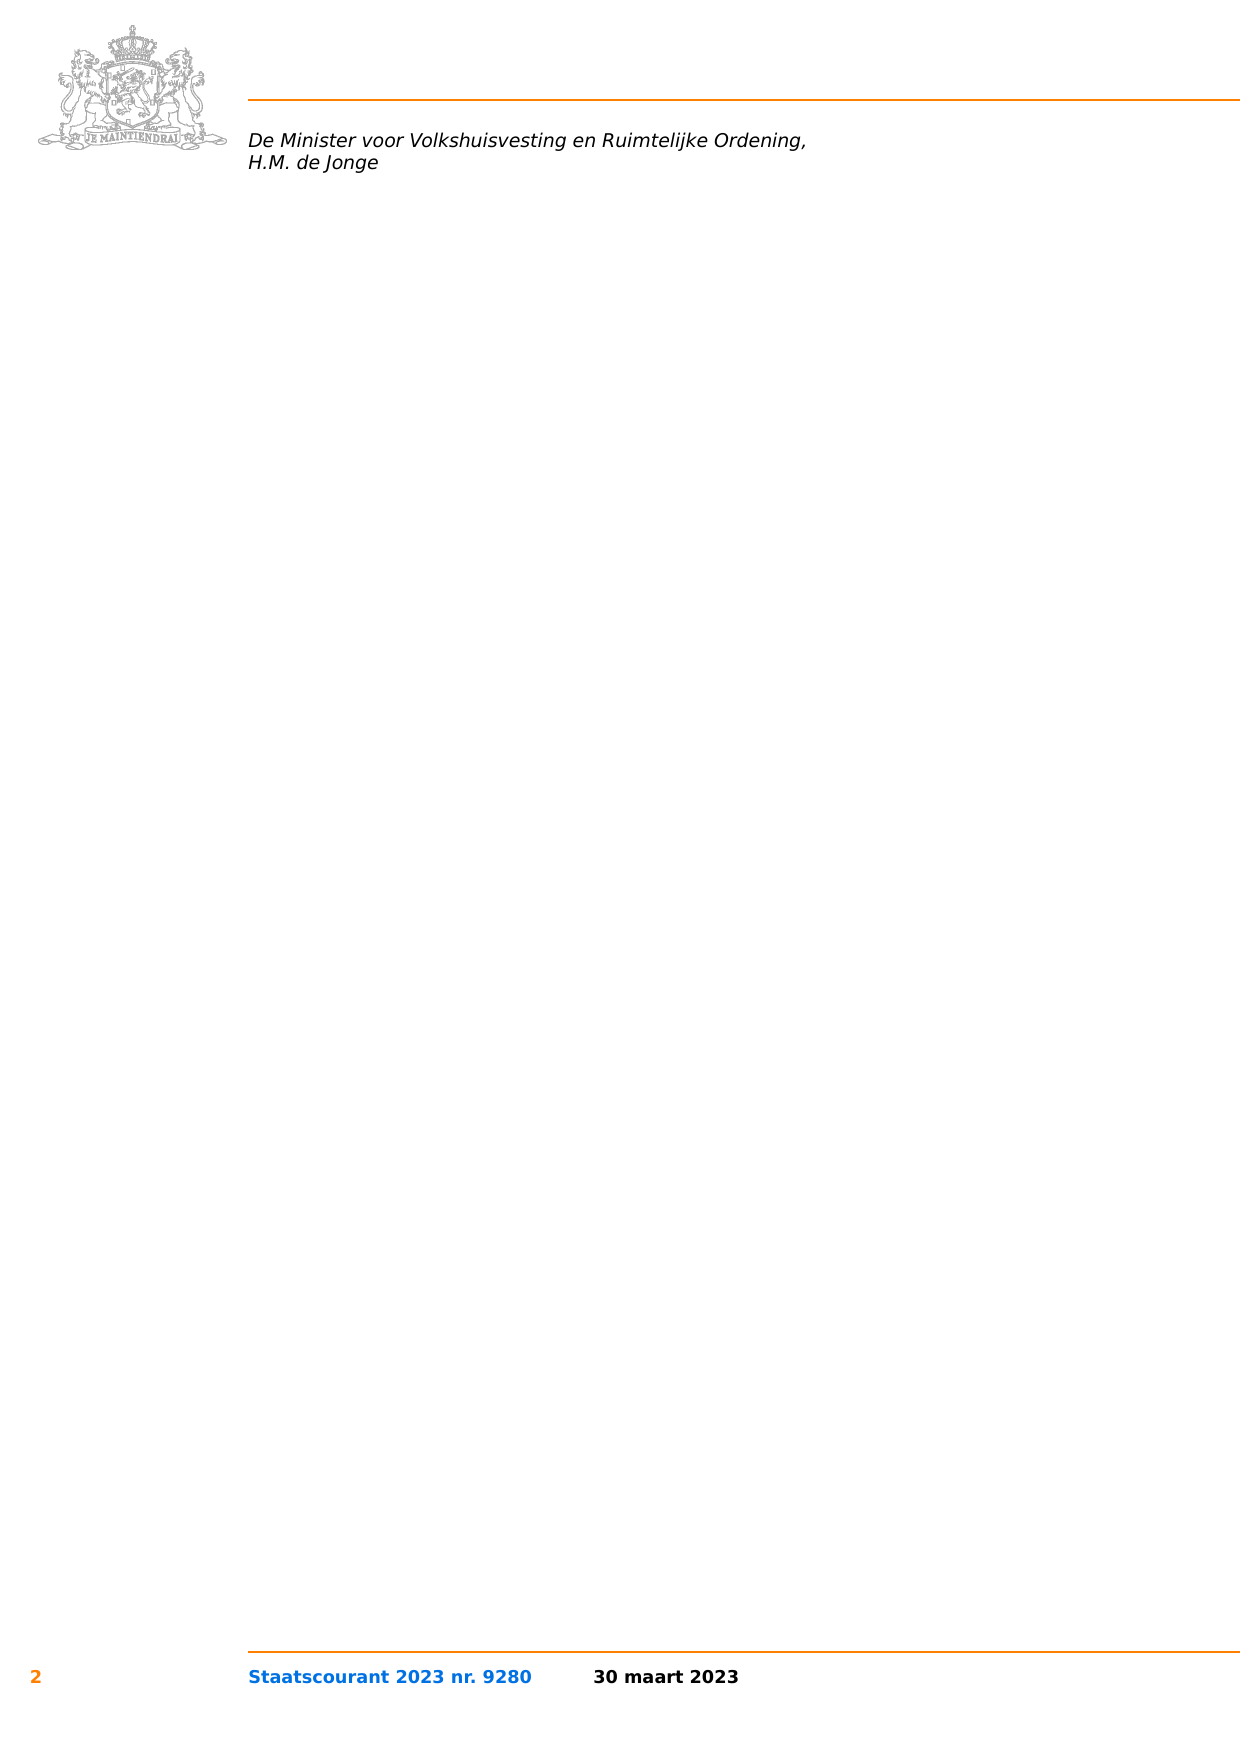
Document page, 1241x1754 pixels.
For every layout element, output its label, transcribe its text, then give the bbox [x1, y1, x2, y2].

picture [38, 25, 227, 150]
text De Minister voor Volkshuisvesting en Ruimtelijke Ordening, H.M. de Jonge [248, 130, 1163, 174]
